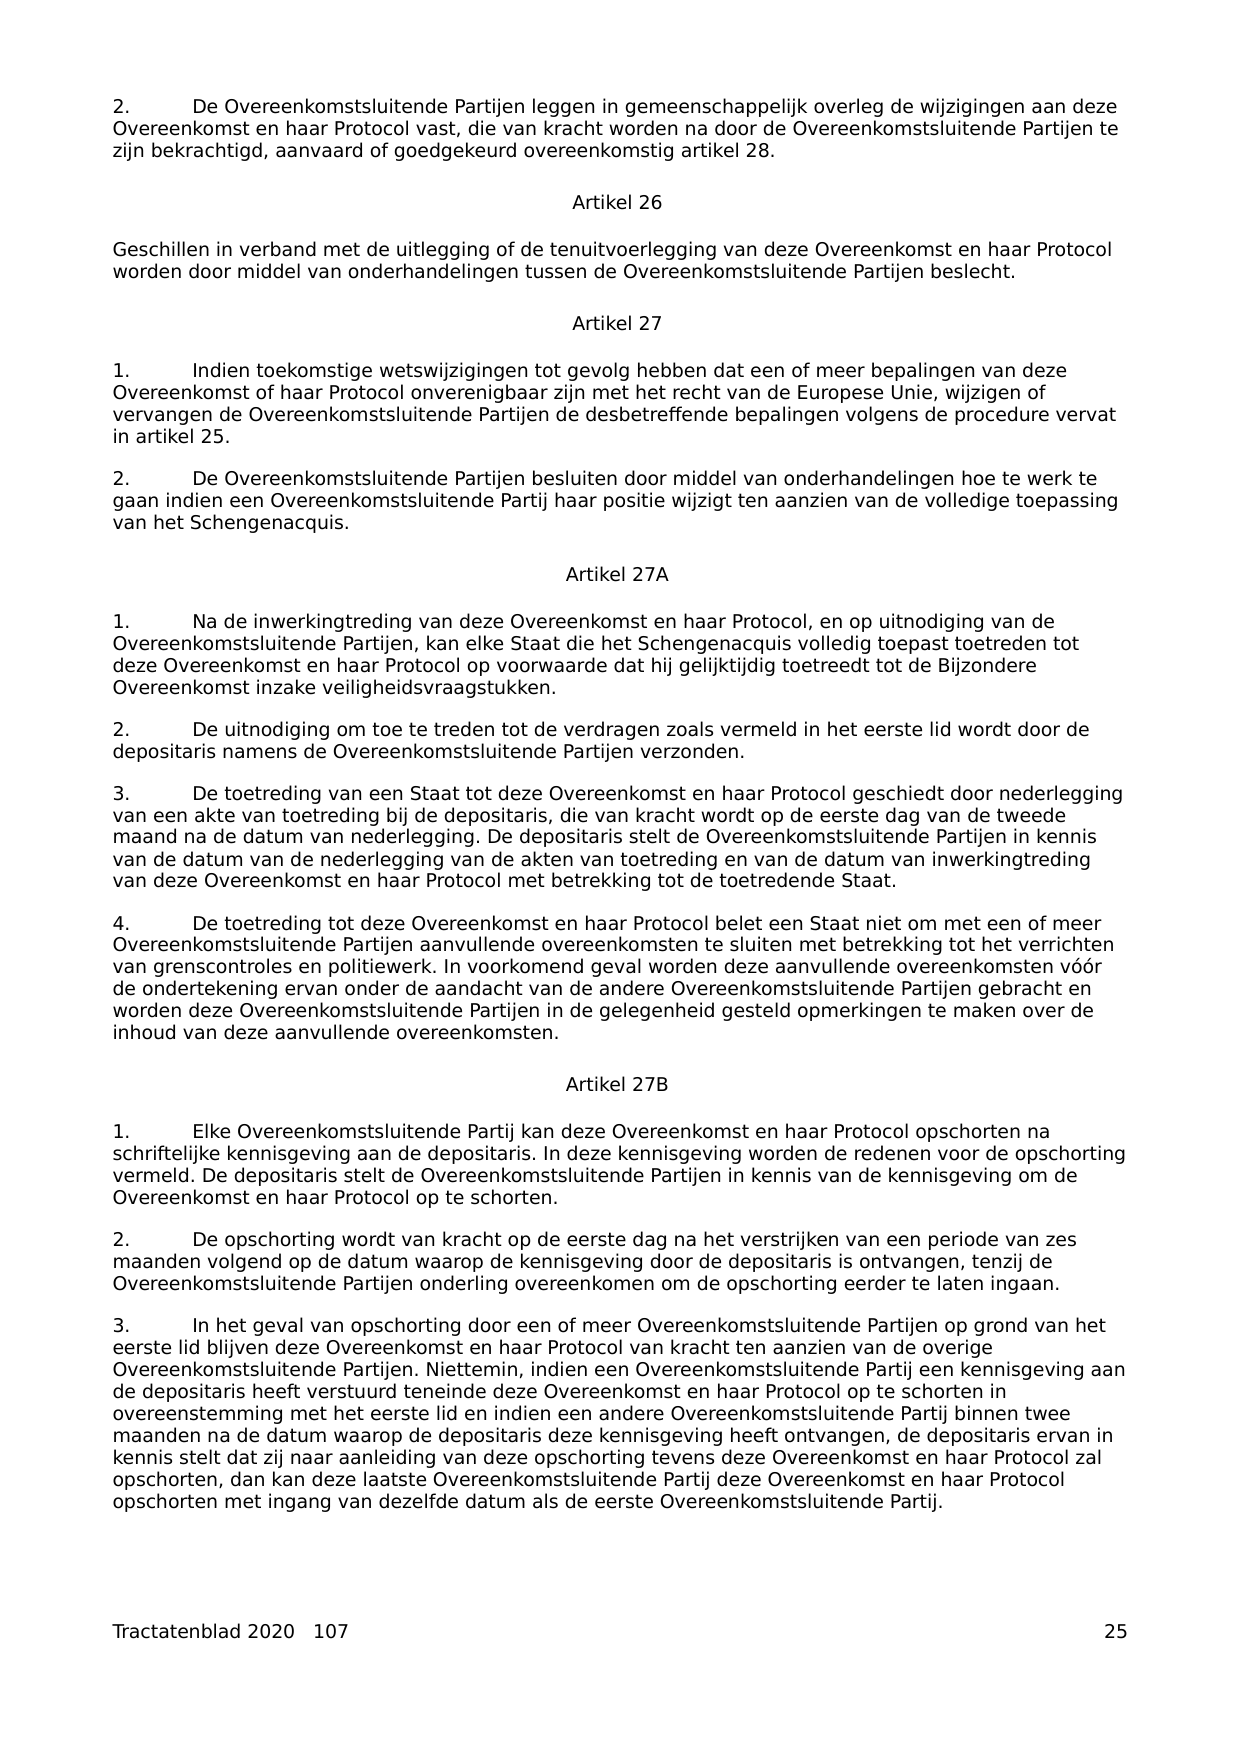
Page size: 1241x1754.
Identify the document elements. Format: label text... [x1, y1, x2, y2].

text 1. Na de inwerkingtreding van deze Overeenkomst en haar Protocol, en op uitnodiging van de Overeenkomstsluitende Partijen, kan elke Staat die het Schengenacquis volledig toepast toetreden tot deze Overeenkomst en haar Protocol op voorwaarde dat hij gelijktijdig toetreedt tot de Bijzondere Overeenkomst inzake veiligheidsvraagstukken. [112, 611, 1128, 698]
text 1. Elke Overeenkomstsluitende Partij kan deze Overeenkomst en haar Protocol opschorten na schriftelijke kennisgeving aan de depositaris. In deze kennisgeving worden de redenen voor de opschorting vermeld. De depositaris stelt de Overeenkomstsluitende Partijen in kennis van de kennisgeving om de Overeenkomst en haar Protocol op te schorten. [112, 1121, 1128, 1209]
text 2. De Overeenkomstsluitende Partijen besluiten door middel van onderhandelingen hoe te werk te gaan indien een Overeenkomstsluitende Partij haar positie wijzigt ten aanzien van de volledige toepassing van het Schengenacquis. [112, 468, 1128, 534]
subtitle Artikel 27A [112, 564, 1128, 586]
text 4. De toetreding tot deze Overeenkomst en haar Protocol belet een Staat niet om met een of meer Overeenkomstsluitende Partijen aanvullende overeenkomsten te sluiten met betrekking tot het verrichten van grenscontroles en politiewerk. In voorkomend geval worden deze aanvullende overeenkomsten vóór de ondertekening ervan onder de aandacht van de andere Overeenkomstsluitende Partijen gebracht en worden deze Overeenkomstsluitende Partijen in de gelegenheid gesteld opmerkingen te maken over de inhoud van deze aanvullende overeenkomsten. [112, 912, 1128, 1044]
subtitle Artikel 27B [112, 1074, 1128, 1096]
text 1. Indien toekomstige wetswijzigingen tot gevolg hebben dat een of meer bepalingen van deze Overeenkomst of haar Protocol onverenigbaar zijn met het recht van de Europese Unie, wijzigen of vervangen de Overeenkomstsluitende Partijen de desbetreffende bepalingen volgens de procedure vervat in artikel 25. [112, 360, 1128, 448]
text 2. De opschorting wordt van kracht op de eerste dag na het verstrijken van een periode van zes maanden volgend op de datum waarop de kennisgeving door de depositaris is ontvangen, tenzij de Overeenkomstsluitende Partijen onderling overeenkomen om de opschorting eerder te laten ingaan. [112, 1229, 1128, 1295]
text Geschillen in verband met de uitlegging of de tenuitvoerlegging van deze Overeenkomst en haar Protocol worden door middel van onderhandelingen tussen de Overeenkomstsluitende Partijen beslecht. [112, 239, 1128, 283]
subtitle Artikel 26 [112, 192, 1128, 214]
text 3. De toetreding van een Staat tot deze Overeenkomst en haar Protocol geschiedt door nederlegging van een akte van toetreding bij de depositaris, die van kracht wordt op de eerste dag van de tweede maand na de datum van nederlegging. De depositaris stelt de Overeenkomstsluitende Partijen in kennis van de datum van de nederlegging van de akten van toetreding en van de datum van inwerkingtreding van deze Overeenkomst en haar Protocol met betrekking tot de toetredende Staat. [112, 782, 1128, 892]
text 2. De uitnodiging om toe te treden tot de verdragen zoals vermeld in het eerste lid wordt door de depositaris namens de Overeenkomstsluitende Partijen verzonden. [112, 718, 1128, 762]
text 3. In het geval van opschorting door een of meer Overeenkomstsluitende Partijen op grond van het eerste lid blijven deze Overeenkomst en haar Protocol van kracht ten aanzien van de overige Overeenkomstsluitende Partijen. Niettemin, indien een Overeenkomstsluitende Partij een kennisgeving aan de depositaris heeft verstuurd teneinde deze Overeenkomst en haar Protocol op te schorten in overeenstemming met het eerste lid en indien een andere Overeenkomstsluitende Partij binnen twee maanden na de datum waarop de depositaris deze kennisgeving heeft ontvangen, de depositaris ervan in kennis stelt dat zij naar aanleiding van deze opschorting tevens deze Overeenkomst en haar Protocol zal opschorten, dan kan deze laatste Overeenkomstsluitende Partij deze Overeenkomst en haar Protocol opschorten met ingang van dezelfde datum als de eerste Overeenkomstsluitende Partij. [112, 1315, 1128, 1513]
text 2. De Overeenkomstsluitende Partijen leggen in gemeenschappelijk overleg de wijzigingen aan deze Overeenkomst en haar Protocol vast, die van kracht worden na door de Overeenkomstsluitende Partijen te zijn bekrachtigd, aanvaard of goedgekeurd overeenkomstig artikel 28. [112, 96, 1128, 162]
subtitle Artikel 27 [112, 313, 1128, 335]
